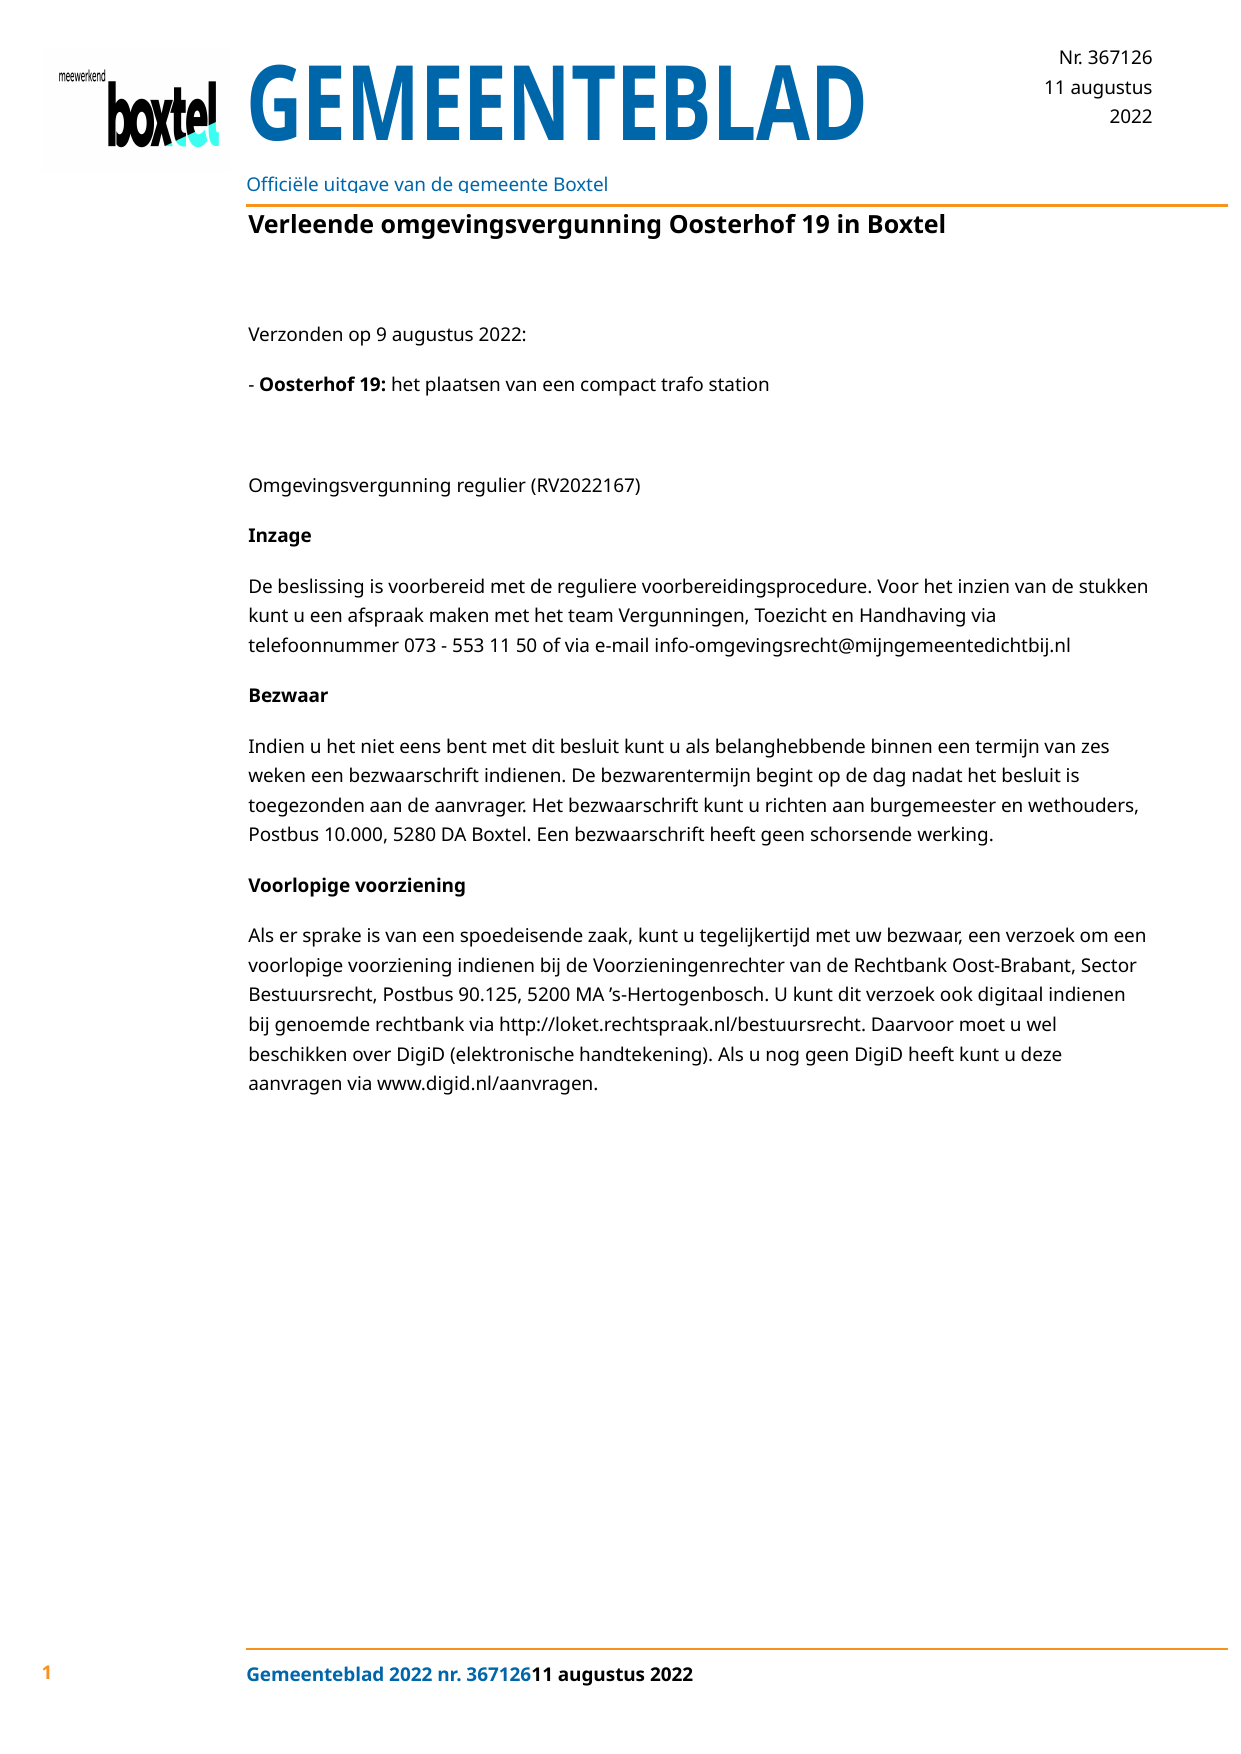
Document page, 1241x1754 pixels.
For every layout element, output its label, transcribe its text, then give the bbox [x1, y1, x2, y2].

text Als er sprake is van een spoedeisende zaak, kunt u tegelijkertijd met uw bezwaar, een verzoek om een voorlopige voorziening indienen bij de Voorzieningenrechter van de Rechtbank Oost-Brabant, Sector Bestuursrecht, Postbus 90.125, 5200 MA ’s-Hertogenbosch. U kunt dit verzoek ook digitaal indienen bij genoemde rechtbank via http://loket.rechtspraak.nl/bestuursrecht. Daarvoor moet u wel beschikken over DigiD (elektronische handtekening). Als u nog geen DigiD heeft kunt u deze aanvragen via www.digid.nl/aanvragen. [248, 922, 1152, 1096]
text Omgevingsvergunning regulier (RV2022167) [248, 472, 1152, 498]
text De beslissing is voorbereid met de reguliere voorbereidingsprocedure. Voor het inzien van de stukken kunt u een afspraak maken met het team Vergunningen, Toezicht en Handhaving via telefoonnummer 073 - 553 11 50 of via e-mail info-omgevingsrecht@mijngemeentedichtbij.nl [248, 573, 1152, 658]
text - Oosterhof 19: het plaatsen van een compact trafo station [248, 371, 1152, 397]
text Indien u het niet eens bent met dit besluit kunt u als belanghebbende binnen een termijn van zes weken een bezwaarschrift indienen. De bezwarentermijn begint op de dag nadat het besluit is toegezonden aan de aanvrager. Het bezwaarschrift kunt u richten aan burgemeester en wethouders, Postbus 10.000, 5280 DA Boxtel. Een bezwaarschrift heeft geen schorsende werking. [248, 733, 1152, 847]
text Inzage [248, 522, 1152, 548]
text Voorlopige voorziening [248, 872, 1152, 898]
text Bezwaar [248, 682, 1152, 708]
picture [41, 47, 231, 172]
text Verleende omgevingsvergunning Oosterhof 19 in Boxtel [248, 207, 1152, 241]
text Verzonden op 9 augustus 2022: [248, 321, 1152, 346]
